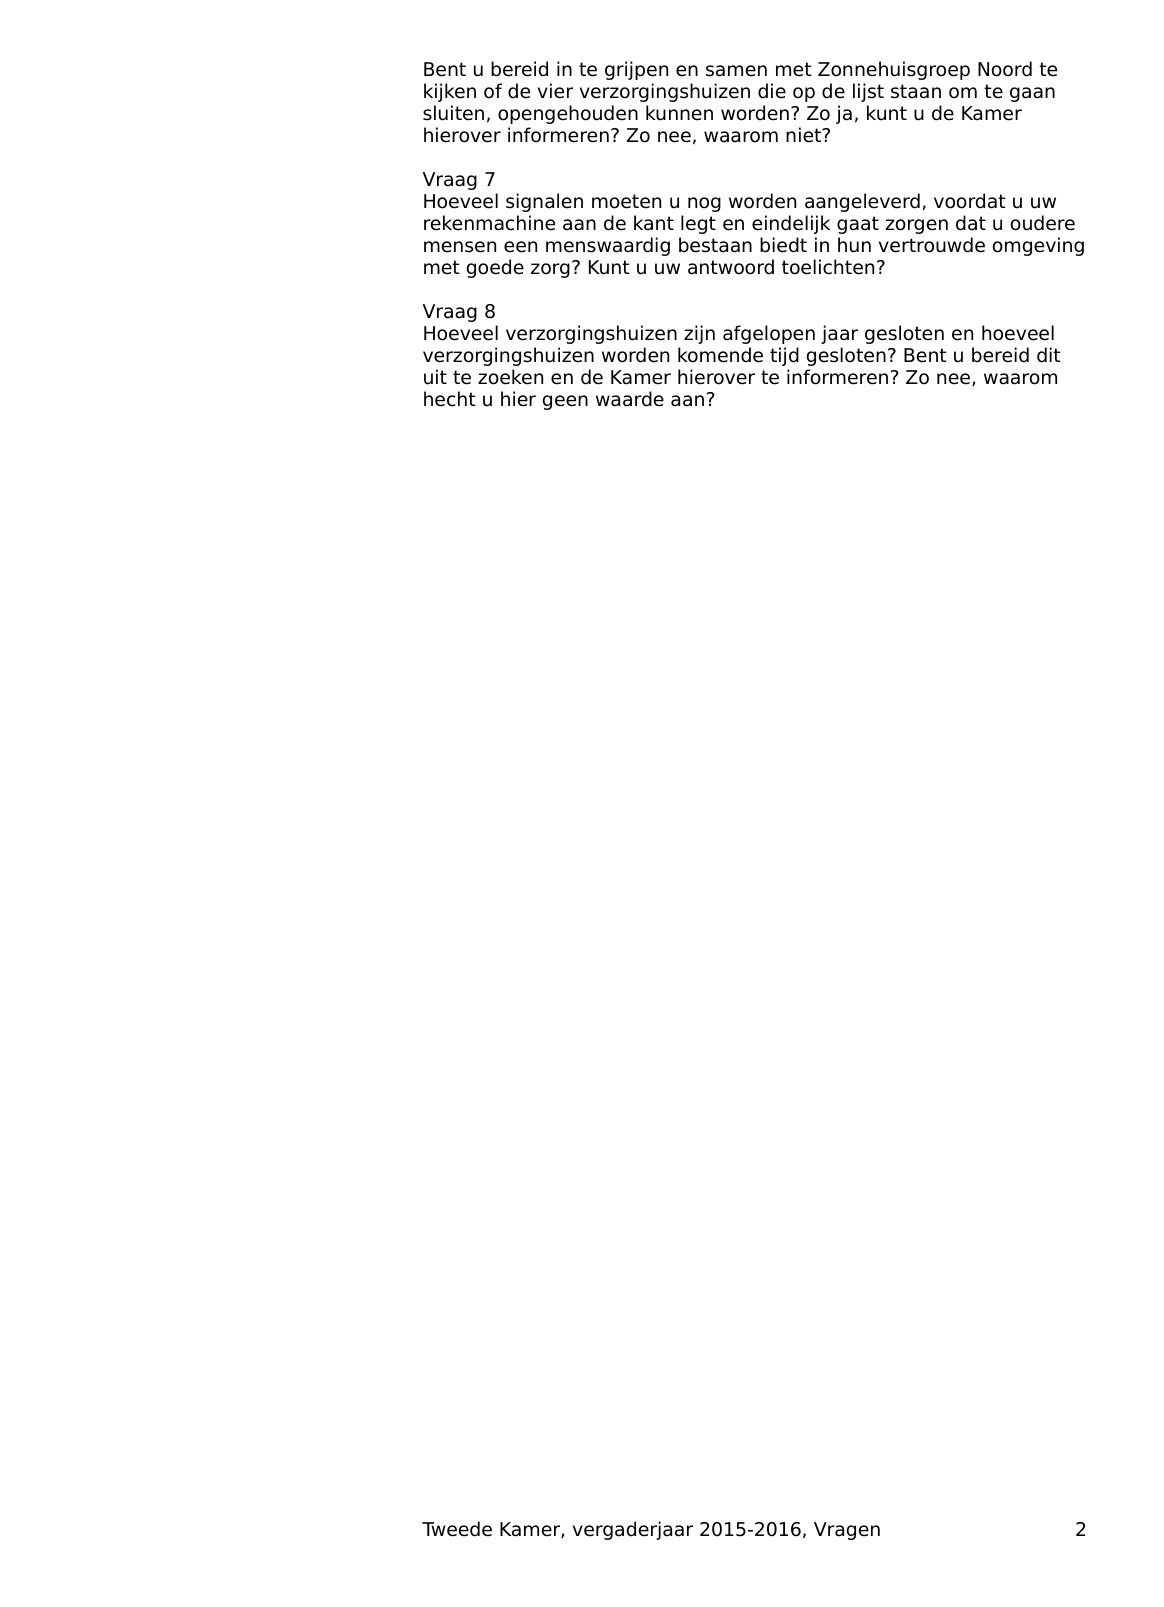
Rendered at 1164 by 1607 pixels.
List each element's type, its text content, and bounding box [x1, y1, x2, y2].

text Bent u bereid in te grijpen en samen met Zonnehuisgroep Noord te kijken of de vier verzorgingshuizen die op de lijst staan om te gaan sluiten, opengehouden kunnen worden? Zo ja, kunt u de Kamer hierover informeren? Zo nee, waarom niet? [422, 59, 1087, 147]
text Vraag 8 [422, 301, 1087, 323]
text Hoeveel verzorgingshuizen zijn afgelopen jaar gesloten en hoeveel verzorgingshuizen worden komende tijd gesloten? Bent u bereid dit uit te zoeken en de Kamer hierover te informeren? Zo nee, waarom hecht u hier geen waarde aan? [422, 323, 1087, 411]
text Vraag 7 [422, 169, 1087, 191]
text Hoeveel signalen moeten u nog worden aangeleverd, voordat u uw rekenmachine aan de kant legt en eindelijk gaat zorgen dat u oudere mensen een menswaardig bestaan biedt in hun vertrouwde omgeving met goede zorg? Kunt u uw antwoord toelichten? [422, 191, 1087, 279]
